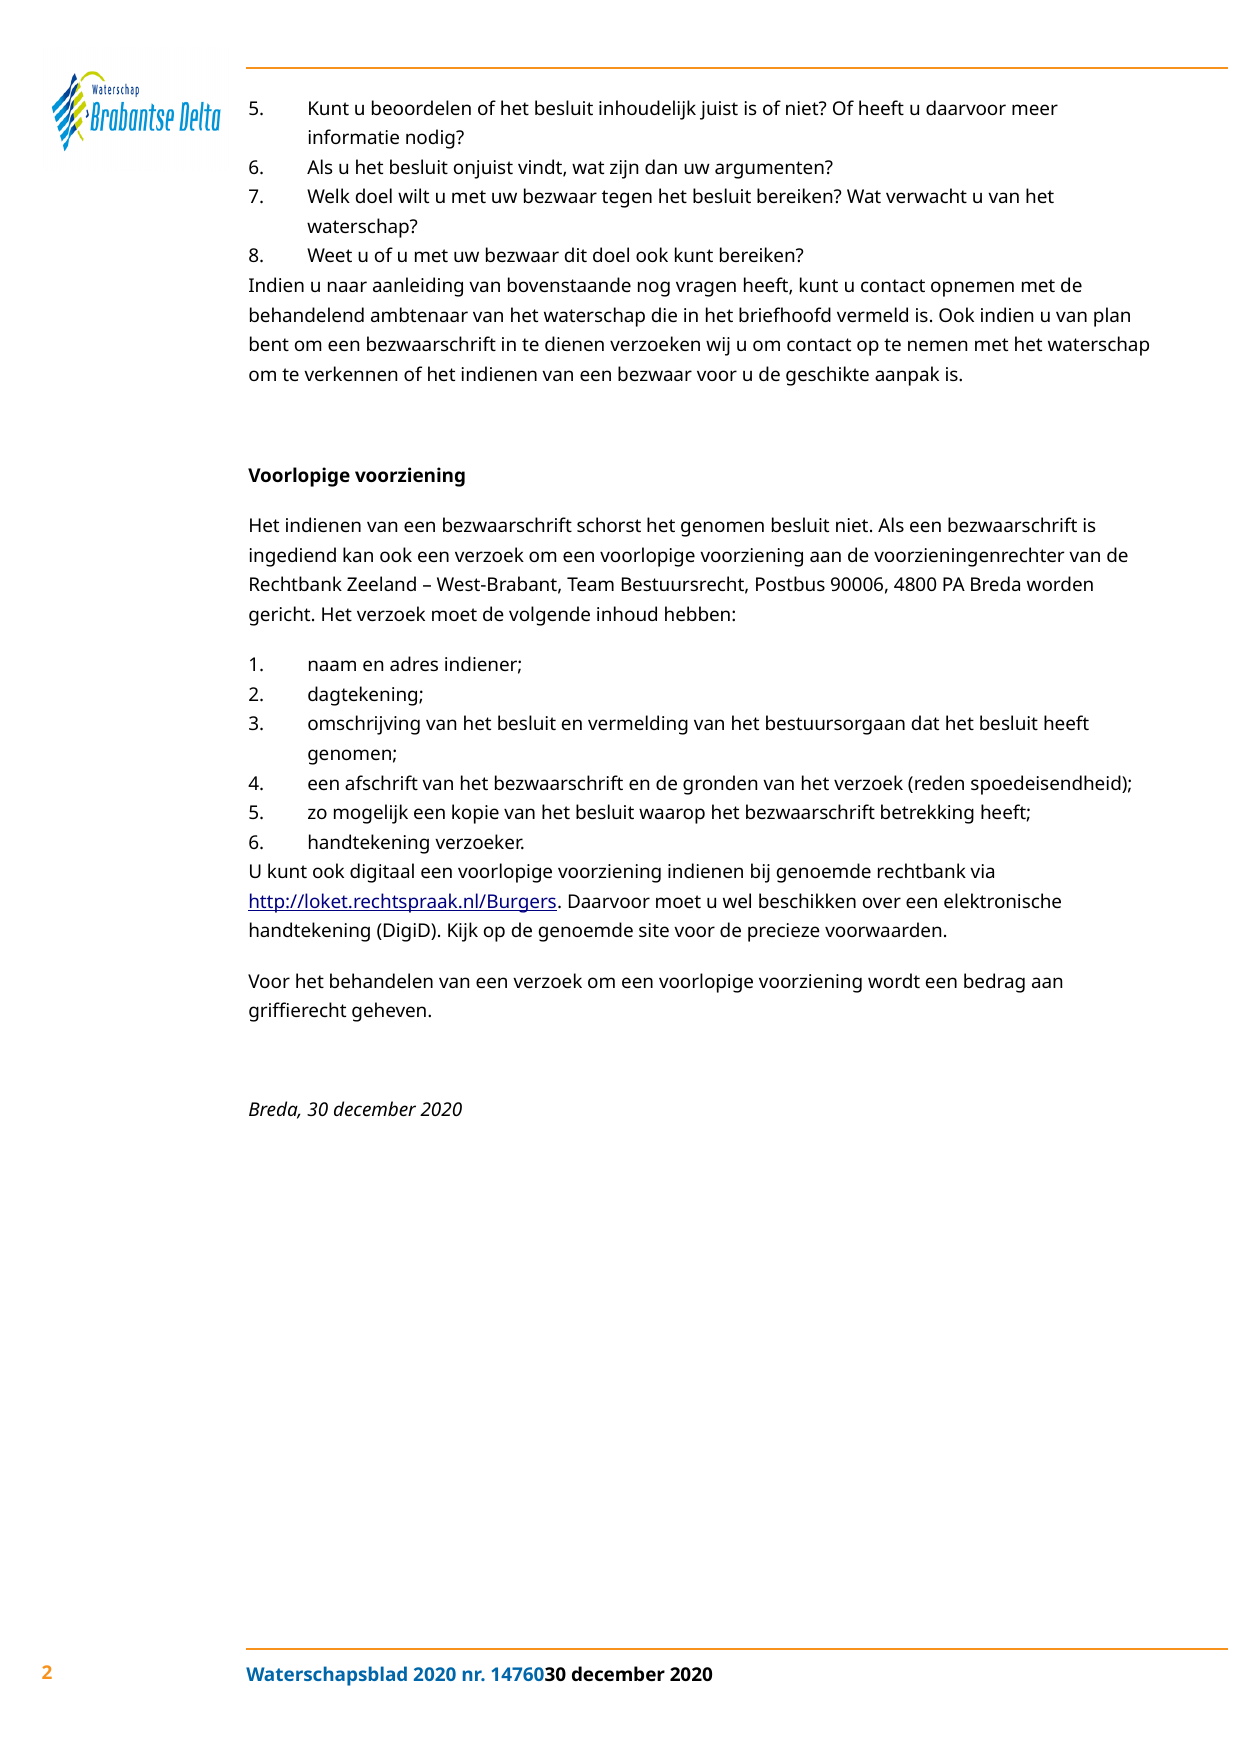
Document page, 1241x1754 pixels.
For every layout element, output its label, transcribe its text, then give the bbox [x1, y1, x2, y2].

text Indien u naar aanleiding van bovenstaande nog vragen heeft, kunt u contact opnemen met de behandelend ambtenaar van het waterschap die in het briefhoofd vermeld is. Ook indien u van plan bent om een bezwaarschrift in te dienen verzoeken wij u om contact op te nemen met het waterschap om te verkennen of het indienen van een bezwaar voor u de geschikte aanpak is. [248, 272, 1152, 387]
list zo mogelijk een kopie van het besluit waarop het bezwaarschrift betrekking heeft; [248, 799, 1152, 825]
list naam en adres indiener; [248, 651, 1152, 677]
list een afschrift van het bezwaarschrift en de gronden van het verzoek (reden spoedeisendheid); [248, 770, 1152, 796]
list Weet u of u met uw bezwaar dit doel ook kunt bereiken? [248, 243, 1152, 268]
list Welk doel wilt u met uw bezwaar tegen het besluit bereiken? Wat verwacht u van het waterschap? [248, 183, 1152, 239]
list dagtekening; [248, 681, 1152, 707]
text Het indienen van een bezwaarschrift schorst het genomen besluit niet. Als een bezwaarschrift is ingediend kan ook een verzoek om een voorlopige voorziening aan de voorzieningenrechter van de Rechtbank Zeeland – West-Brabant, Team Bestuursrecht, Postbus 90006, 4800 PA Breda worden gericht. Het verzoek moet de volgende inhoud hebben: [248, 512, 1152, 627]
text Voor het behandelen van een verzoek om een voorlopige voorziening wordt een bedrag aan griffierecht geheven. [248, 968, 1152, 1023]
text U kunt ook digitaal een voorlopige voorziening indienen bij genoemde rechtbank via http://loket.rechtspraak.nl/Burgers. Daarvoor moet u wel beschikken over een elektronische handtekening (DigiD). Kijk op de genoemde site voor de precieze voorwaarden. [248, 858, 1152, 943]
list Als u het besluit onjuist vindt, wat zijn dan uw argumenten? [248, 154, 1152, 180]
text Breda, 30 december 2020 [248, 1096, 1152, 1122]
list handtekening verzoeker. [248, 829, 1152, 855]
text Voorlopige voorziening [248, 462, 1152, 488]
list omschrijving van het besluit en vermelding van het bestuursorgaan dat het besluit heeft genomen; [248, 711, 1152, 766]
list Kunt u beoordelen of het besluit inhoudelijk juist is of niet? Of heeft u daarvoor meer informatie nodig? [248, 95, 1152, 150]
picture [41, 47, 231, 172]
